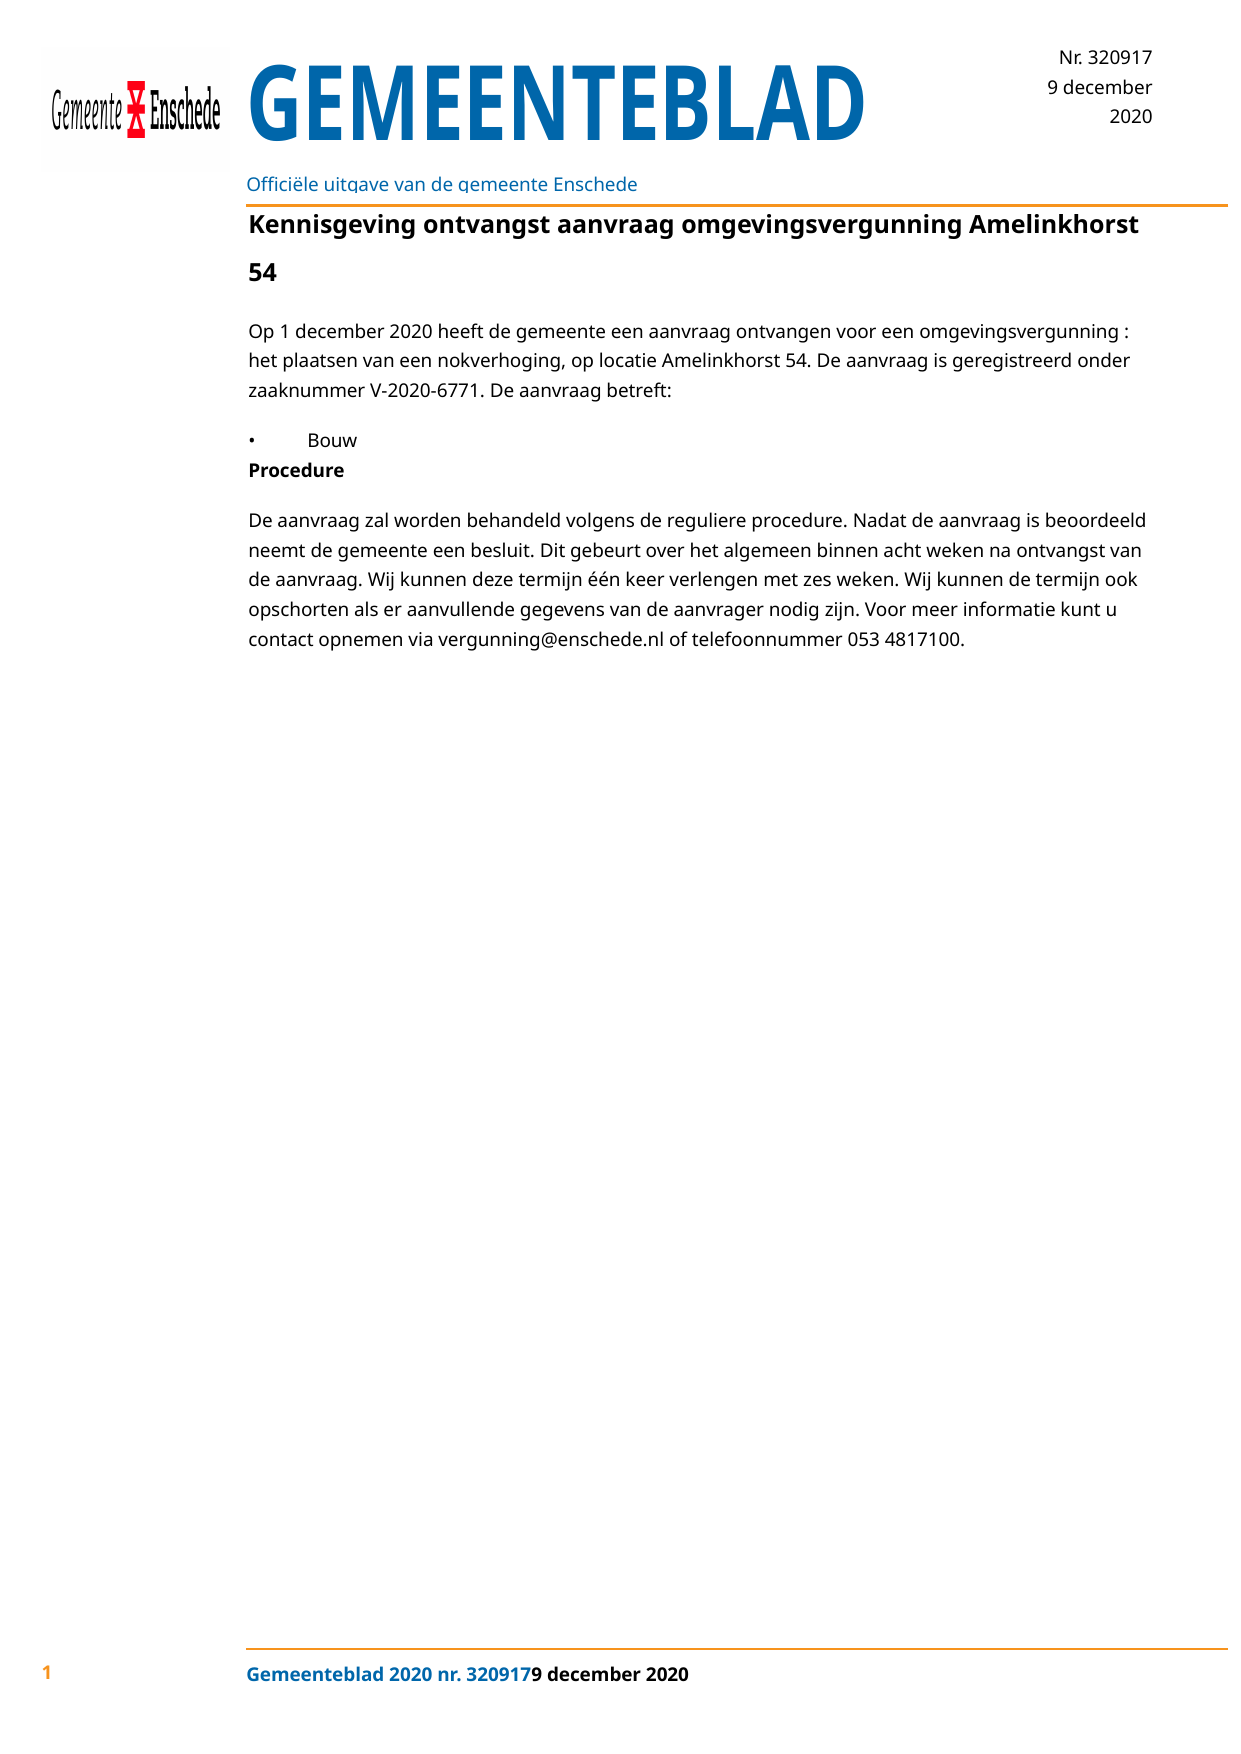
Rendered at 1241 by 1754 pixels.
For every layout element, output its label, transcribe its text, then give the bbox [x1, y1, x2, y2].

text Procedure [248, 457, 1152, 483]
text Kennisgeving ontvangst aanvraag omgevingsvergunning Amelinkhorst 54 [248, 207, 1152, 288]
picture [41, 47, 231, 172]
text Op 1 december 2020 heeft de gemeente een aanvraag ontvangen voor een omgevingsvergunning : het plaatsen van een nokverhoging, op locatie Amelinkhorst 54. De aanvraag is geregistreerd onder zaaknummer V-2020-6771. De aanvraag betreft: [248, 318, 1152, 403]
list Bouw [248, 427, 1152, 453]
text De aanvraag zal worden behandeld volgens de reguliere procedure. Nadat de aanvraag is beoordeeld neemt de gemeente een besluit. Dit gebeurt over het algemeen binnen acht weken na ontvangst van de aanvraag. Wij kunnen deze termijn één keer verlengen met zes weken. Wij kunnen de termijn ook opschorten als er aanvullende gegevens van de aanvrager nodig zijn. Voor meer informatie kunt u contact opnemen via vergunning@enschede.nl of telefoonnummer 053 4817100. [248, 507, 1152, 652]
